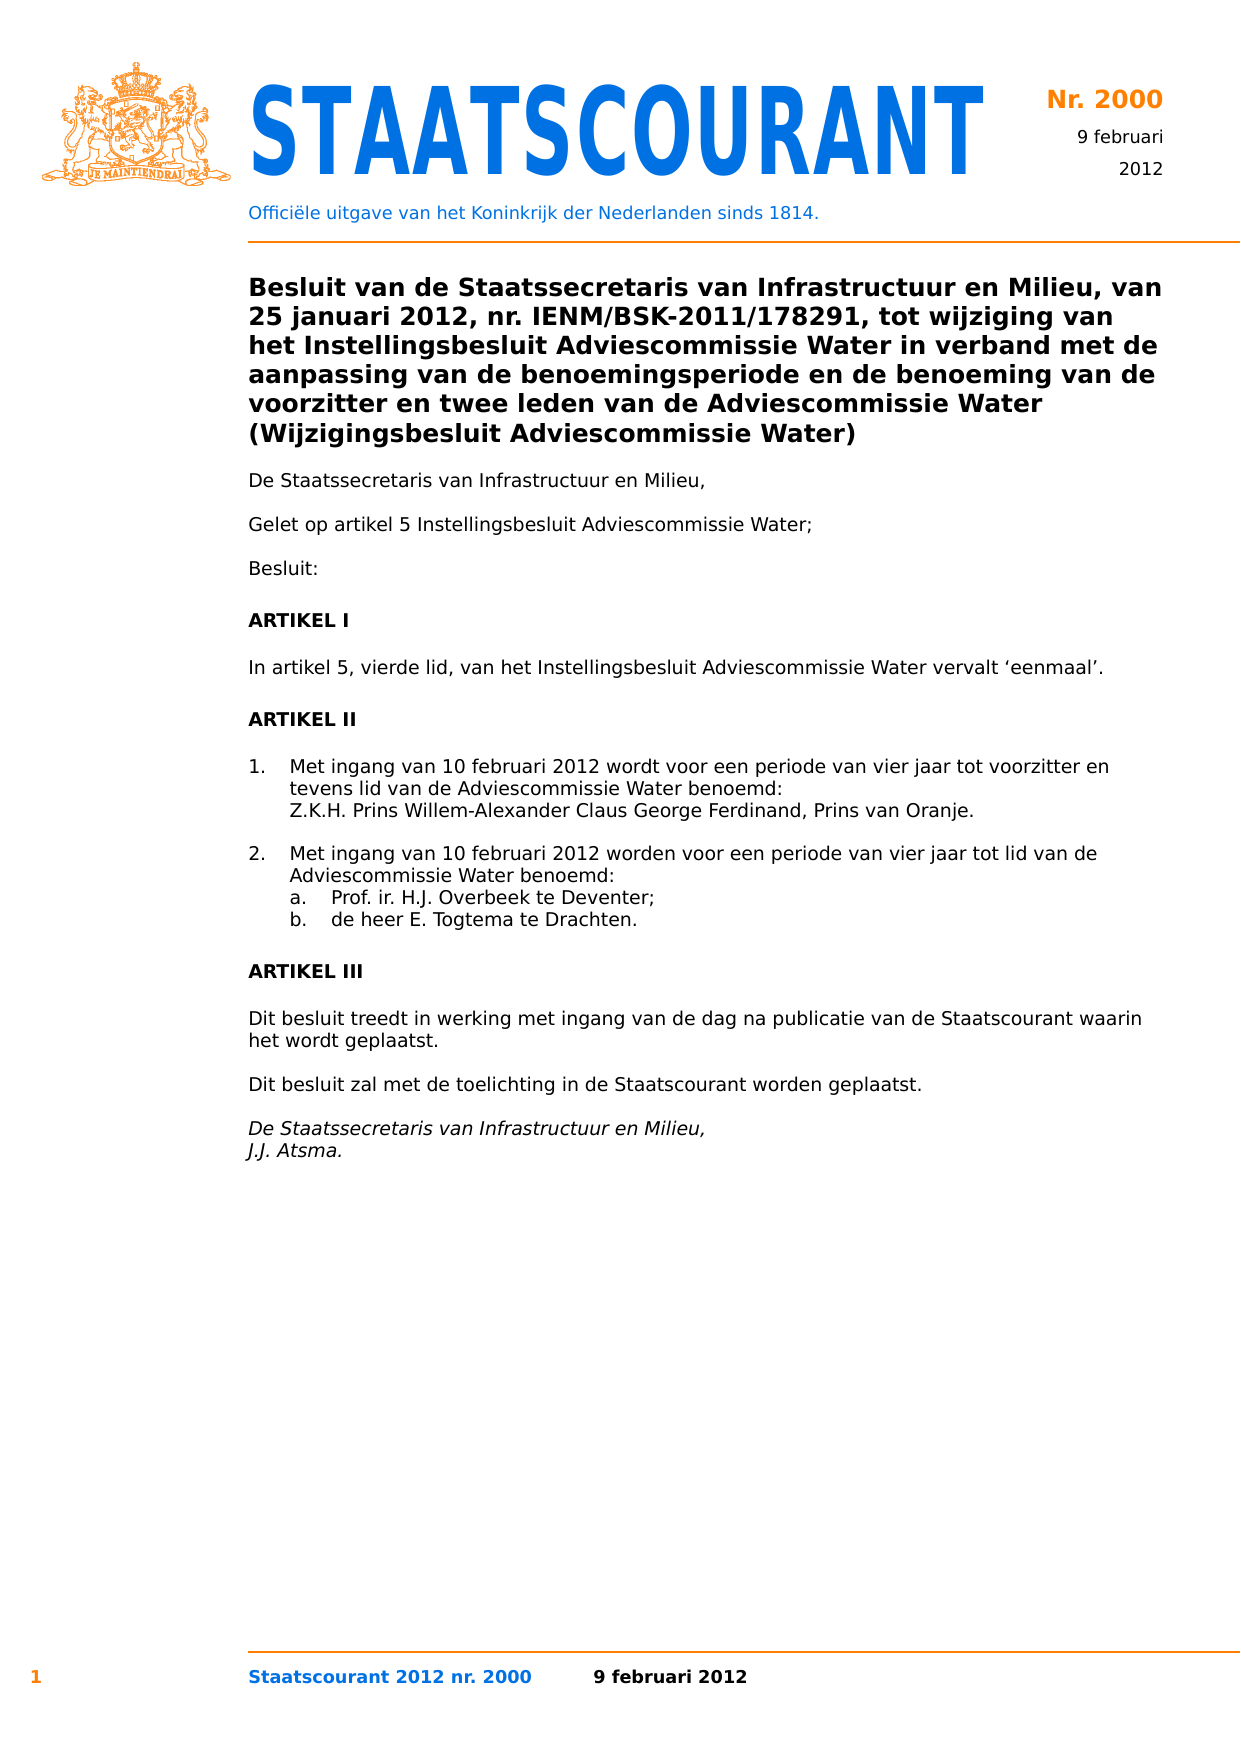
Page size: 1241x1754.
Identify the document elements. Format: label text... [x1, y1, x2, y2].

subtitle ARTIKEL III [248, 961, 1163, 983]
text De Staatssecretaris van Infrastructuur en Milieu, [248, 470, 1163, 492]
table_cell Officiële uitgave van het Koninkrijk der Nederlanden sinds 1814. [248, 203, 1240, 241]
table_cell 9 februari [998, 121, 1240, 153]
text Dit besluit treedt in werking met ingang van de dag na publicatie van de Staatscourant waarin het wordt geplaatst. [248, 1008, 1163, 1052]
text a. Prof. ir. H.J. Overbeek te Deventer; [289, 887, 1163, 909]
text In artikel 5, vierde lid, van het Instellingsbesluit Adviescommissie Water vervalt ‘eenmaal’. [248, 657, 1163, 678]
text Dit besluit zal met de toelichting in de Staatscourant worden geplaatst. [248, 1074, 1163, 1096]
text b. de heer E. Togtema te Drachten. [289, 909, 1163, 931]
table_cell 2012 [998, 153, 1240, 203]
text Z.K.H. Prins Willem-Alexander Claus George Ferdinand, Prins van Oranje. [289, 799, 1163, 821]
table_header [25, 62, 248, 241]
text 1. Met ingang van 10 februari 2012 wordt voor een periode van vier jaar tot voorzitter en tevens lid van de Adviescommissie Water benoemd: [248, 756, 1163, 799]
subtitle ARTIKEL I [248, 609, 1163, 632]
text Gelet op artikel 5 Instellingsbesluit Adviescommissie Water; [248, 514, 1163, 536]
subtitle Besluit van de Staatssecretaris van Infrastructuur en Milieu, van 25 januari 2012, nr. IENM/BSK-2011/178291, tot wijziging van het Instellingsbesluit Adviescommissie Water in verband met de aanpassing van de benoemingsperiode en de benoeming van de voorzitter en twee leden van de Adviescommissie Water (Wijzigingsbesluit Adviescommissie Water) [248, 273, 1163, 448]
table_header STAATSCOURANT [248, 62, 998, 203]
text 2. Met ingang van 10 februari 2012 worden voor een periode van vier jaar tot lid van de Adviescommissie Water benoemd: [248, 843, 1163, 887]
picture [41, 62, 231, 186]
text De Staatssecretaris van Infrastructuur en Milieu, J.J. Atsma. [248, 1118, 1163, 1162]
text Besluit: [248, 558, 1163, 579]
subtitle ARTIKEL II [248, 708, 1163, 731]
table_header Nr. 2000 [998, 62, 1240, 121]
